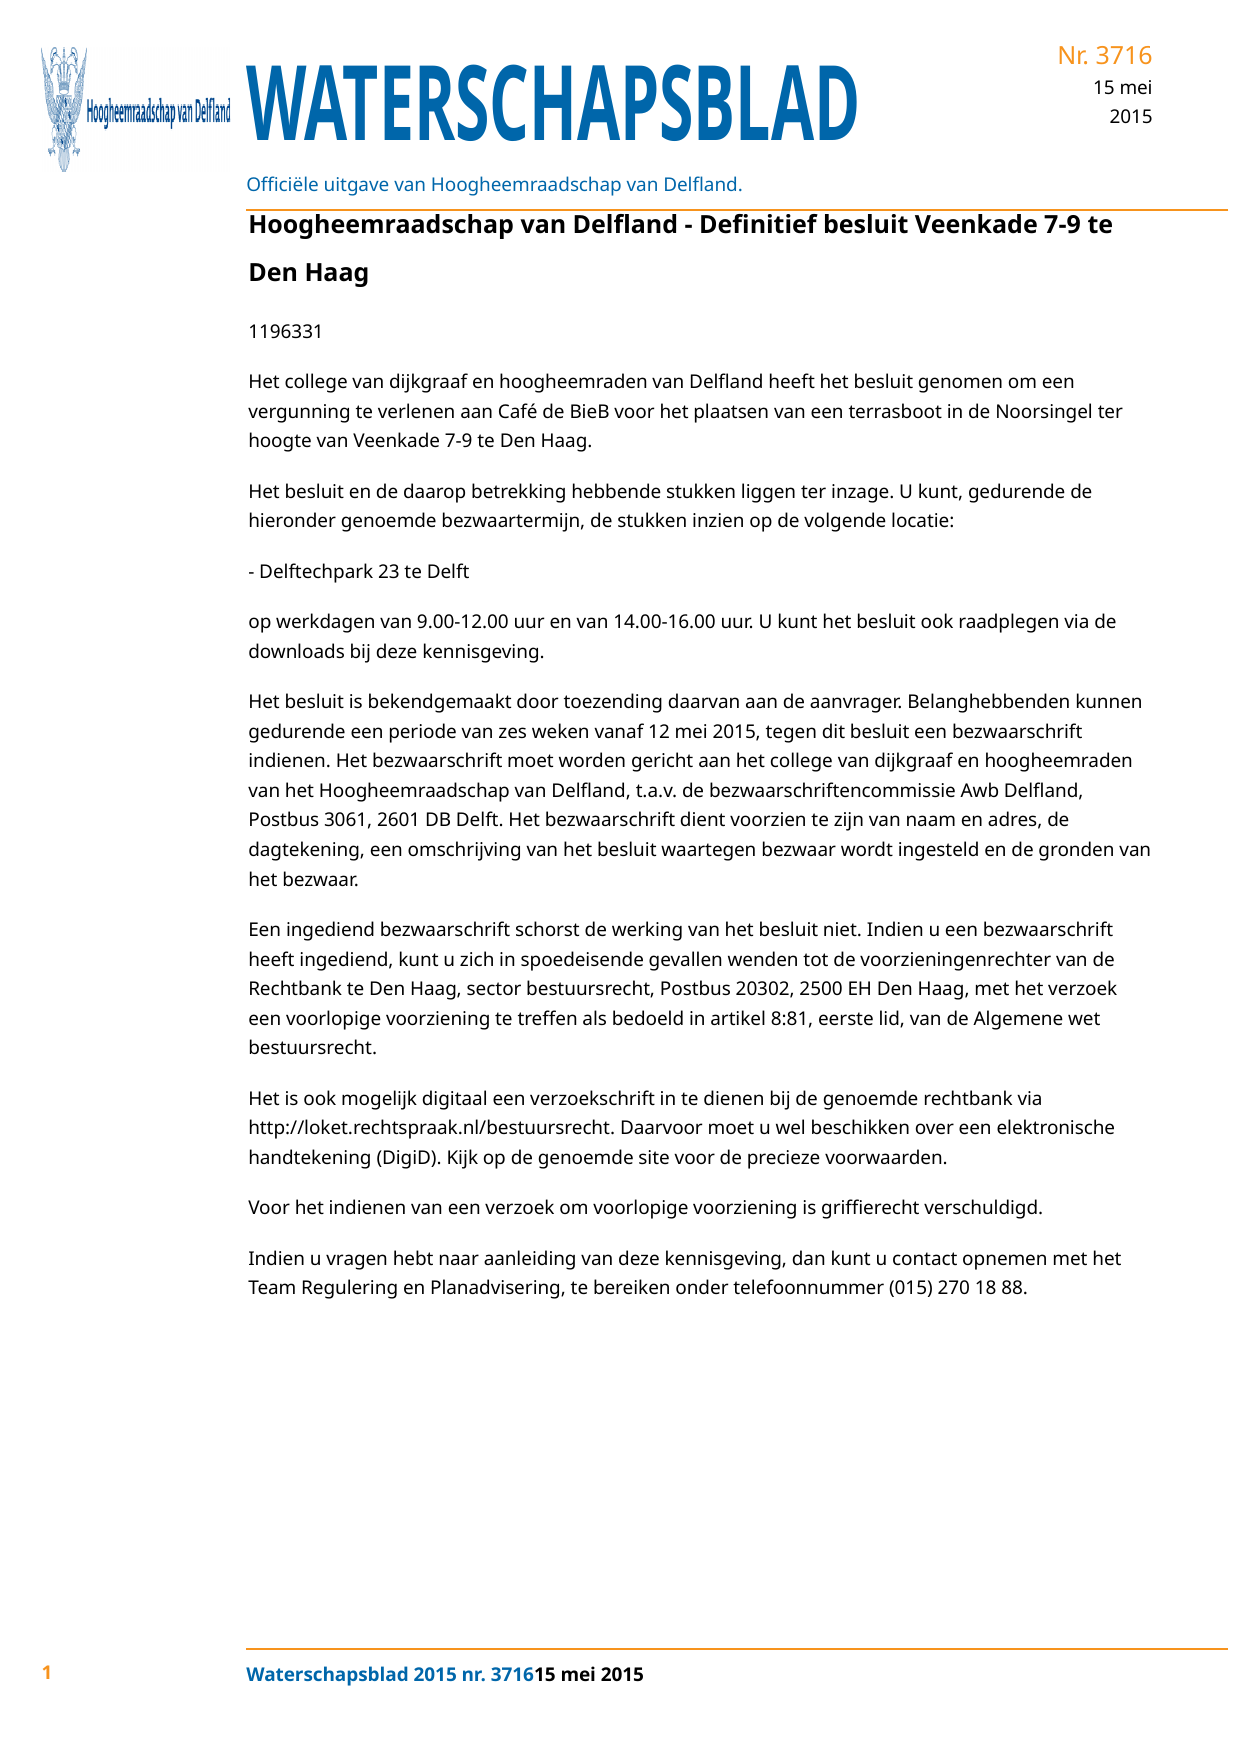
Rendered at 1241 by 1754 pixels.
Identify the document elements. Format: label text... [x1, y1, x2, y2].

text Het is ook mogelijk digitaal een verzoekschrift in te dienen bij de genoemde rechtbank via http://loket.rechtspraak.nl/bestuursrecht. Daarvoor moet u wel beschikken over een elektronische handtekening (DigiD). Kijk op de genoemde site voor de precieze voorwaarden. [248, 1085, 1152, 1170]
picture [41, 47, 231, 172]
text Het besluit en de daarop betrekking hebbende stukken liggen ter inzage. U kunt, gedurende de hieronder genoemde bezwaartermijn, de stukken inzien op de volgende locatie: [248, 478, 1152, 533]
text Een ingediend bezwaarschrift schorst de werking van het besluit niet. Indien u een bezwaarschrift heeft ingediend, kunt u zich in spoedeisende gevallen wenden tot de voorzieningenrechter van de Rechtbank te Den Haag, sector bestuursrecht, Postbus 20302, 2500 EH Den Haag, met het verzoek een voorlopige voorziening te treffen als bedoeld in artikel 8:81, eerste lid, van de Algemene wet bestuursrecht. [248, 916, 1152, 1060]
text 1196331 [248, 318, 1152, 344]
text Voor het indienen van een verzoek om voorlopige voorziening is griffierecht verschuldigd. [248, 1194, 1152, 1220]
text Het besluit is bekendgemaakt door toezending daarvan aan de aanvrager. Belanghebbenden kunnen gedurende een periode van zes weken vanaf 12 mei 2015, tegen dit besluit een bezwaarschrift indienen. Het bezwaarschrift moet worden gericht aan het college van dijkgraaf en hoogheemraden van het Hoogheemraadschap van Delfland, t.a.v. de bezwaarschriftencommissie Awb Delfland, Postbus 3061, 2601 DB Delft. Het bezwaarschrift dient voorzien te zijn van naam en adres, de dagtekening, een omschrijving van het besluit waartegen bezwaar wordt ingesteld en de gronden van het bezwaar. [248, 688, 1152, 892]
text Indien u vragen hebt naar aanleiding van deze kennisgeving, dan kunt u contact opnemen met het Team Regulering en Planadvisering, te bereiken onder telefoonnummer (015) 270 18 88. [248, 1245, 1152, 1300]
text Hoogheemraadschap van Delfland - Definitief besluit Veenkade 7-9 te Den Haag [248, 211, 1152, 288]
text - Delftechpark 23 te Delft [248, 558, 1152, 584]
text Het college van dijkgraaf en hoogheemraden van Delfland heeft het besluit genomen om een vergunning te verlenen aan Café de BieB voor het plaatsen van een terrasboot in de Noorsingel ter hoogte van Veenkade 7-9 te Den Haag. [248, 368, 1152, 453]
text op werkdagen van 9.00-12.00 uur en van 14.00-16.00 uur. U kunt het besluit ook raadplegen via de downloads bij deze kennisgeving. [248, 608, 1152, 664]
